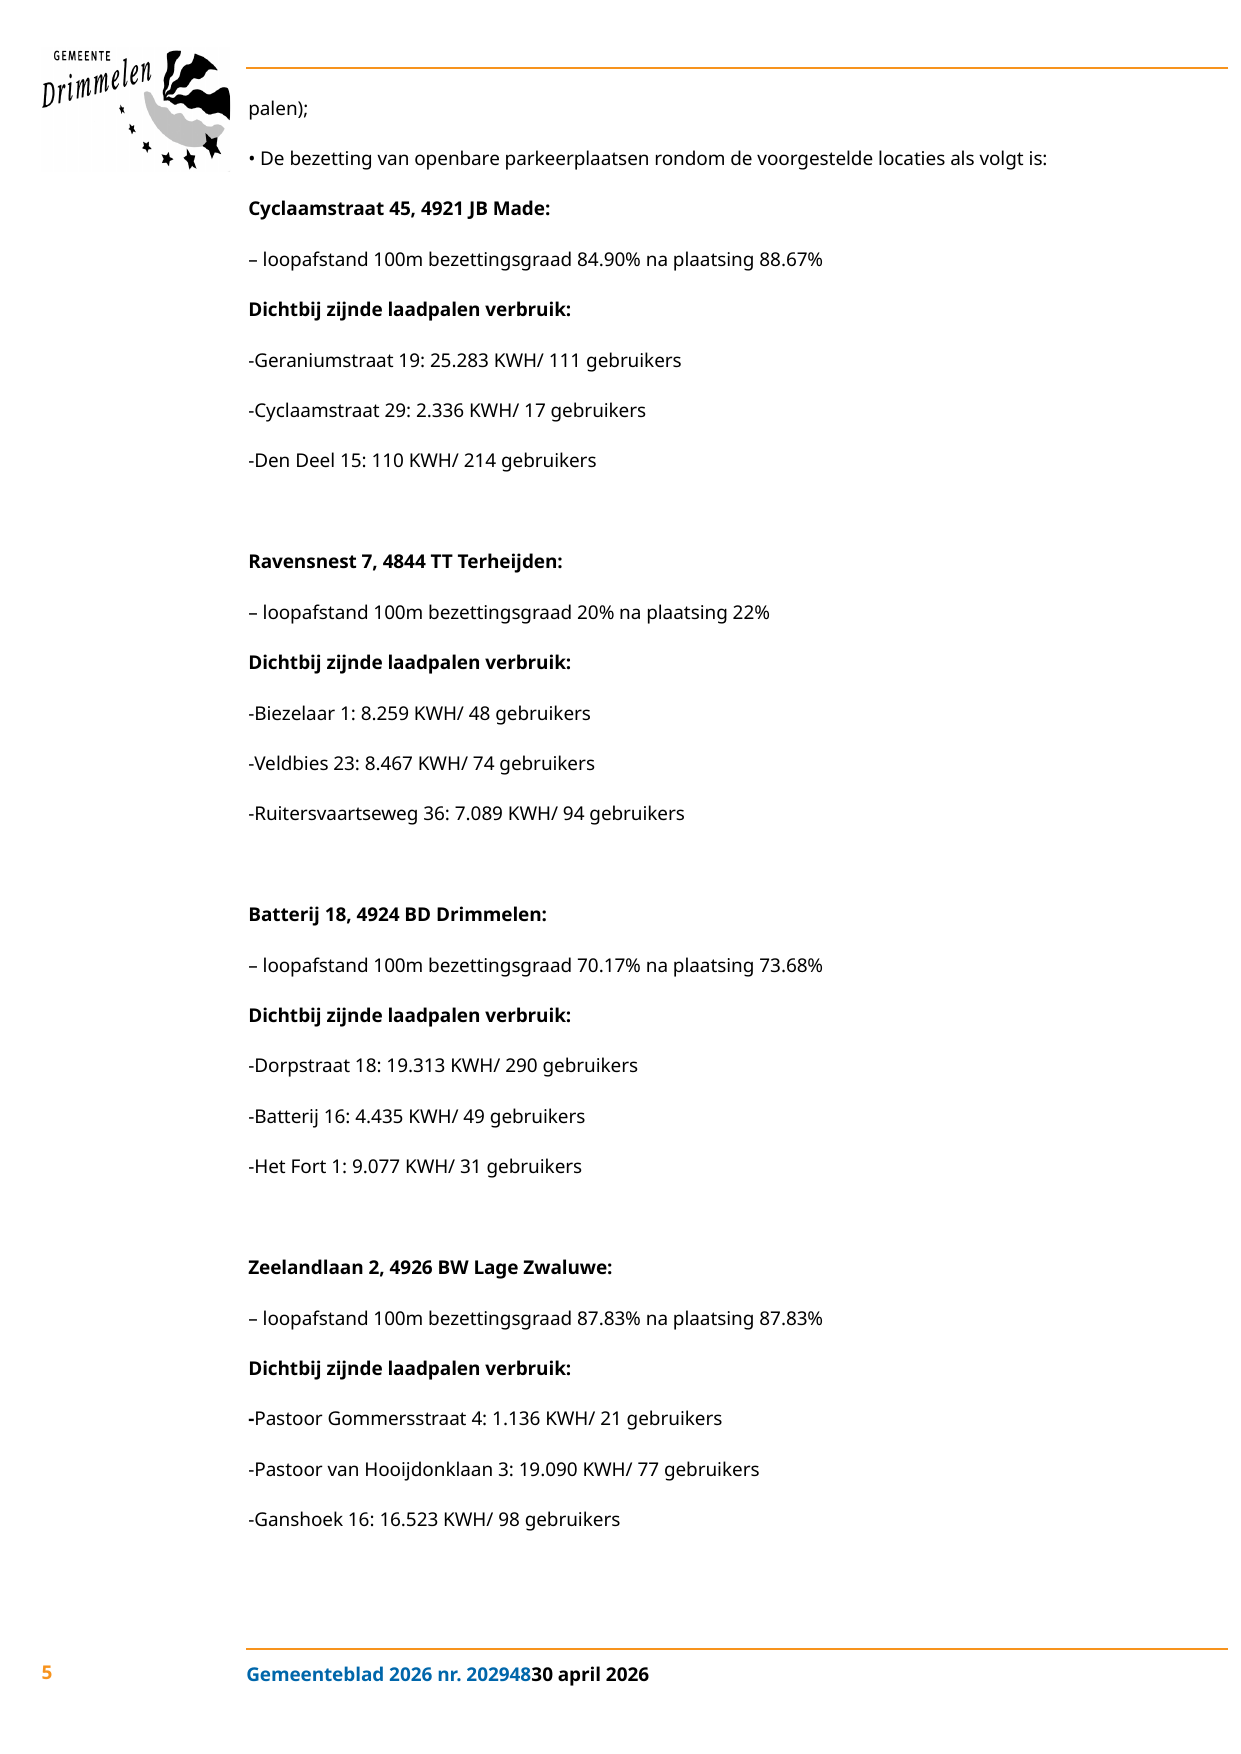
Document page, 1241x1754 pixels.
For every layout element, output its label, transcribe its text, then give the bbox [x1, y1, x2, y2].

text -Veldbies 23: 8.467 KWH/ 74 gebruikers [248, 750, 1152, 776]
text -Cyclaamstraat 29: 2.336 KWH/ 17 gebruikers [248, 397, 1152, 423]
text – loopafstand 100m bezettingsgraad 84.90% na plaatsing 88.67% [248, 246, 1152, 272]
text palen); [248, 95, 1152, 121]
text Dichtbij zijnde laadpalen verbruik: [248, 1002, 1152, 1028]
text Ravensnest 7, 4844 TT Terheijden: [248, 548, 1152, 574]
text -Batterij 16: 4.435 KWH/ 49 gebruikers [248, 1103, 1152, 1129]
text -Ruitersvaartseweg 36: 7.089 KWH/ 94 gebruikers [248, 801, 1152, 826]
text -Geraniumstraat 19: 25.283 KWH/ 111 gebruikers [248, 347, 1152, 373]
text – loopafstand 100m bezettingsgraad 87.83% na plaatsing 87.83% [248, 1305, 1152, 1331]
text Batterij 18, 4924 BD Drimmelen: [248, 901, 1152, 927]
text Dichtbij zijnde laadpalen verbruik: [248, 1355, 1152, 1381]
text -Pastoor Gommersstraat 4: 1.136 KWH/ 21 gebruikers [248, 1406, 1152, 1431]
text -Het Fort 1: 9.077 KWH/ 31 gebruikers [248, 1153, 1152, 1179]
text Dichtbij zijnde laadpalen verbruik: [248, 296, 1152, 322]
text -Dorpstraat 18: 19.313 KWH/ 290 gebruikers [248, 1053, 1152, 1078]
text -Biezelaar 1: 8.259 KWH/ 48 gebruikers [248, 700, 1152, 726]
text Dichtbij zijnde laadpalen verbruik: [248, 649, 1152, 675]
text -Ganshoek 16: 16.523 KWH/ 98 gebruikers [248, 1506, 1152, 1532]
text • De bezetting van openbare parkeerplaatsen rondom de voorgestelde locaties als volgt is: [248, 145, 1152, 171]
text -Den Deel 15: 110 KWH/ 214 gebruikers [248, 448, 1152, 473]
text Cyclaamstraat 45, 4921 JB Made: [248, 196, 1152, 221]
picture [41, 47, 231, 172]
text -Pastoor van Hooijdonklaan 3: 19.090 KWH/ 77 gebruikers [248, 1456, 1152, 1482]
text – loopafstand 100m bezettingsgraad 20% na plaatsing 22% [248, 599, 1152, 625]
text Zeelandlaan 2, 4926 BW Lage Zwaluwe: [248, 1254, 1152, 1280]
text – loopafstand 100m bezettingsgraad 70.17% na plaatsing 73.68% [248, 952, 1152, 978]
